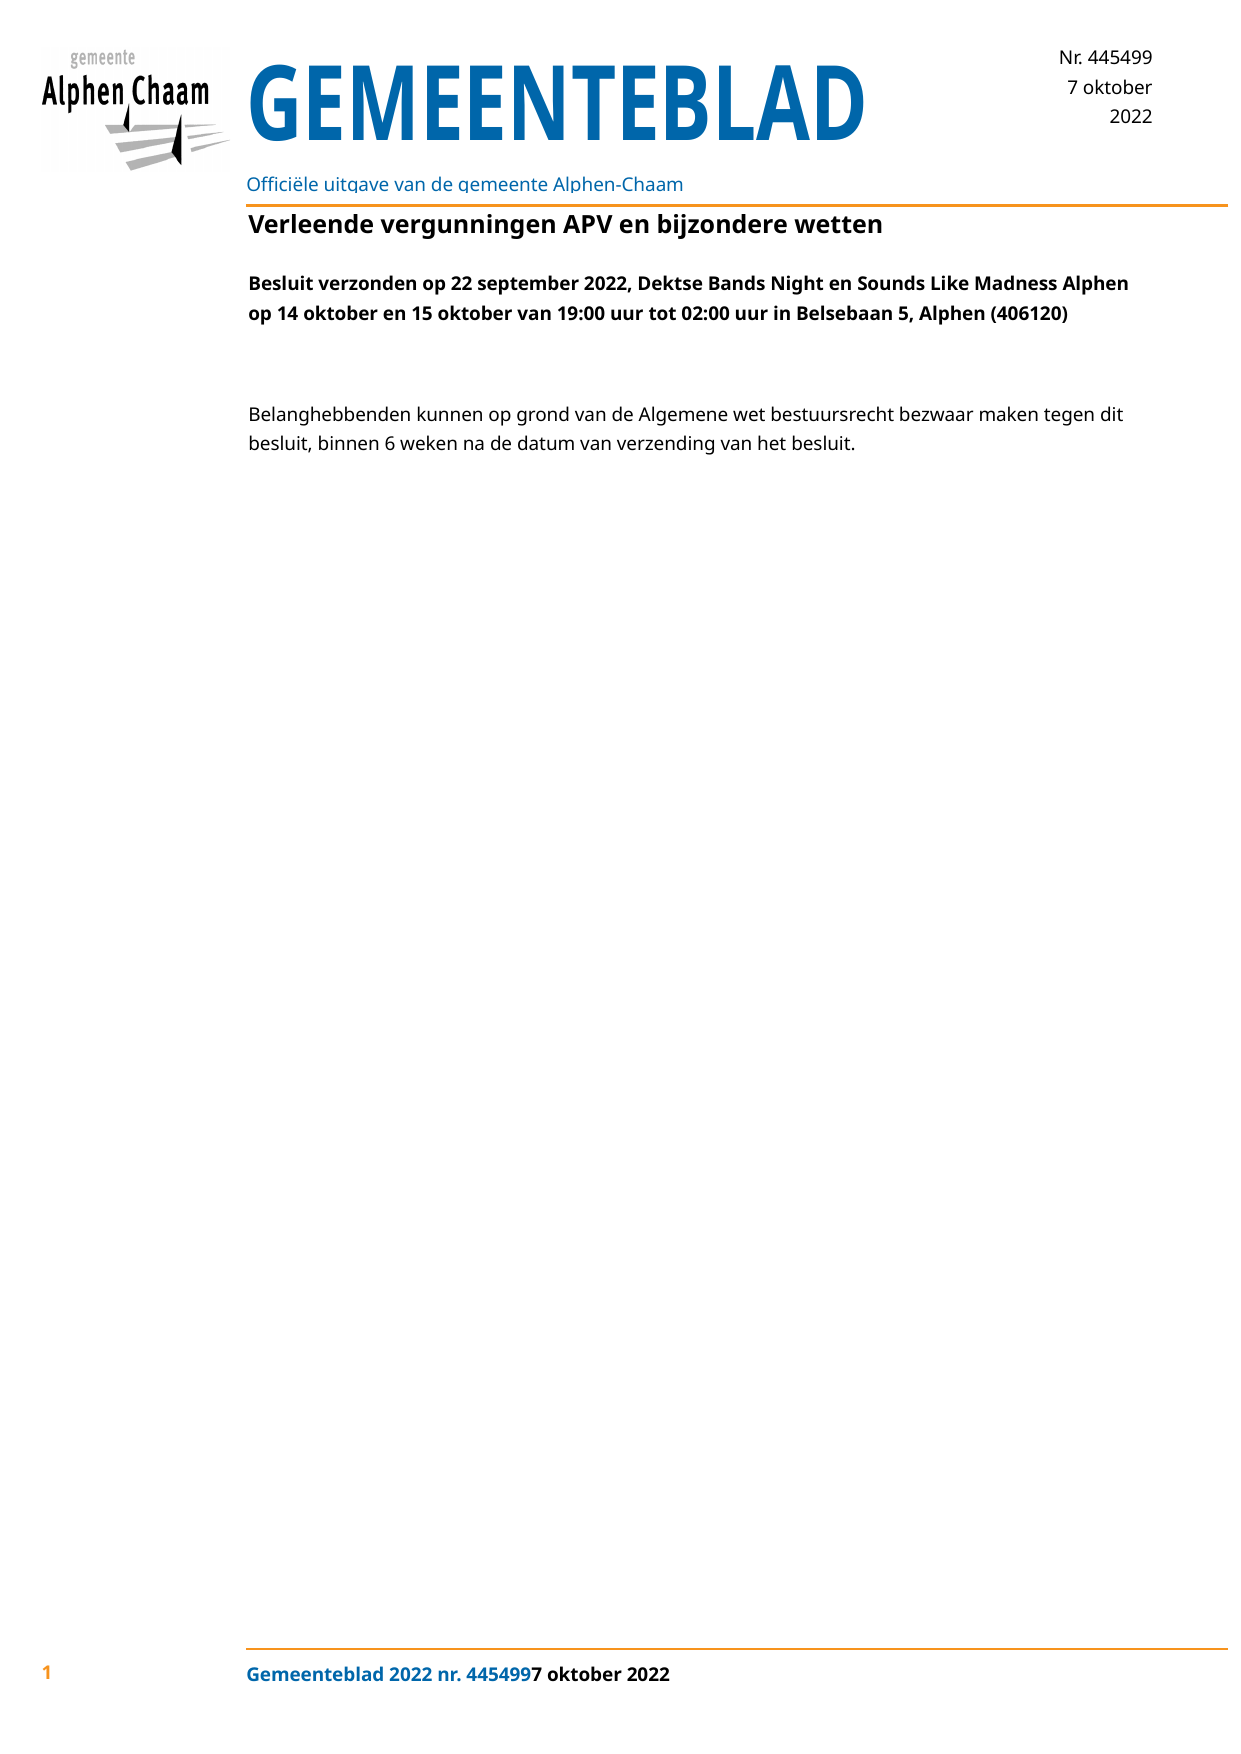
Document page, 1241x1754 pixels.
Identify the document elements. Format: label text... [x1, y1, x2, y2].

text Verleende vergunningen APV en bijzondere wetten [248, 207, 1152, 241]
text Besluit verzonden op 22 september 2022, Dektse Bands Night en Sounds Like Madness Alphen op 14 oktober en 15 oktober van 19:00 uur tot 02:00 uur in Belsebaan 5, Alphen (406120) [248, 270, 1152, 326]
picture [41, 47, 231, 172]
text Belanghebbenden kunnen op grond van de Algemene wet bestuursrecht bezwaar maken tegen dit besluit, binnen 6 weken na de datum van verzending van het besluit. [248, 401, 1152, 456]
